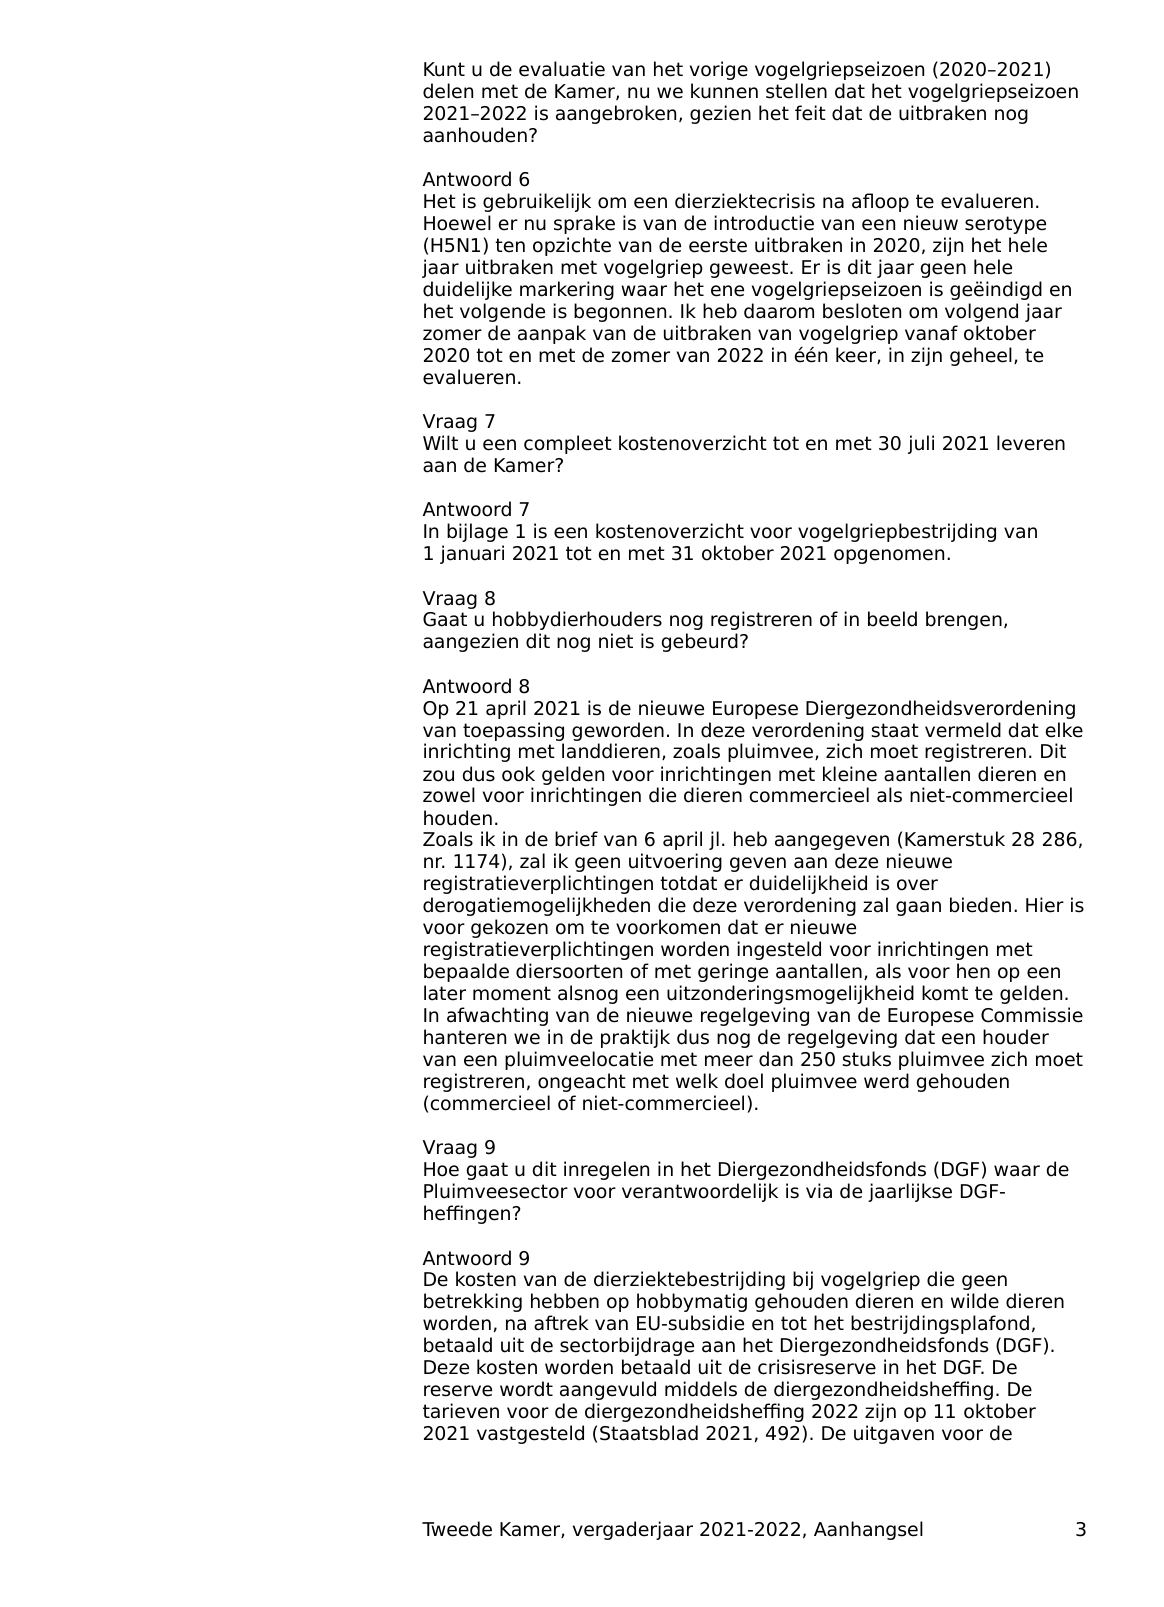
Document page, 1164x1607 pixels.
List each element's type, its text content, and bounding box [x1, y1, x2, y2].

text Antwoord 9 [422, 1247, 1087, 1269]
text In afwachting van de nieuwe regelgeving van de Europese Commissie hanteren we in de praktijk dus nog de regelgeving dat een houder van een pluimveelocatie met meer dan 250 stuks pluimvee zich moet registreren, ongeacht met welk doel pluimvee werd gehouden (commercieel of niet-commercieel). [422, 1005, 1087, 1115]
text De kosten van de dierziektebestrijding bij vogelgriep die geen betrekking hebben op hobbymatig gehouden dieren en wilde dieren worden, na aftrek van EU-subsidie en tot het bestrijdingsplafond, betaald uit de sectorbijdrage aan het Diergezondheidsfonds (DGF). Deze kosten worden betaald uit de crisisreserve in het DGF. De reserve wordt aangevuld middels de diergezondheidsheffing. De tarieven voor de diergezondheidsheffing 2022 zijn op 11 oktober 2021 vastgesteld (Staatsblad 2021, 492). De uitgaven voor de [422, 1269, 1087, 1445]
text Vraag 8 [422, 587, 1087, 609]
text Gaat u hobbydierhouders nog registreren of in beeld brengen, aangezien dit nog niet is gebeurd? [422, 609, 1087, 653]
text Het is gebruikelijk om een dierziektecrisis na afloop te evalueren. Hoewel er nu sprake is van de introductie van een nieuw serotype (H5N1) ten opzichte van de eerste uitbraken in 2020, zijn het hele jaar uitbraken met vogelgriep geweest. Er is dit jaar geen hele duidelijke markering waar het ene vogelgriepseizoen is geëindigd en het volgende is begonnen. Ik heb daarom besloten om volgend jaar zomer de aanpak van de uitbraken van vogelgriep vanaf oktober 2020 tot en met de zomer van 2022 in één keer, in zijn geheel, te evalueren. [422, 191, 1087, 389]
text Antwoord 8 [422, 676, 1087, 697]
text Op 21 april 2021 is de nieuwe Europese Diergezondheidsverordening van toepassing geworden. In deze verordening staat vermeld dat elke inrichting met landdieren, zoals pluimvee, zich moet registreren. Dit zou dus ook gelden voor inrichtingen met kleine aantallen dieren en zowel voor inrichtingen die dieren commercieel als niet-commercieel houden. [422, 697, 1087, 829]
text Vraag 7 [422, 411, 1087, 433]
text Kunt u de evaluatie van het vorige vogelgriepseizoen (2020–2021) delen met de Kamer, nu we kunnen stellen dat het vogelgriepseizoen 2021–2022 is aangebroken, gezien het feit dat de uitbraken nog aanhouden? [422, 59, 1087, 147]
text Vraag 9 [422, 1137, 1087, 1159]
text Zoals ik in de brief van 6 april jl. heb aangegeven (Kamerstuk 28 286, nr. 1174), zal ik geen uitvoering geven aan deze nieuwe registratieverplichtingen totdat er duidelijkheid is over derogatiemogelijkheden die deze verordening zal gaan bieden. Hier is voor gekozen om te voorkomen dat er nieuwe registratieverplichtingen worden ingesteld voor inrichtingen met bepaalde diersoorten of met geringe aantallen, als voor hen op een later moment alsnog een uitzonderingsmogelijkheid komt te gelden. [422, 829, 1087, 1005]
text Antwoord 6 [422, 169, 1087, 191]
text Hoe gaat u dit inregelen in het Diergezondheidsfonds (DGF) waar de Pluimveesector voor verantwoordelijk is via de jaarlijkse DGF-heffingen? [422, 1159, 1087, 1225]
text In bijlage 1 is een kostenoverzicht voor vogelgriepbestrijding van 1 januari 2021 tot en met 31 oktober 2021 opgenomen. [422, 521, 1087, 565]
text Antwoord 7 [422, 499, 1087, 521]
text Wilt u een compleet kostenoverzicht tot en met 30 juli 2021 leveren aan de Kamer? [422, 433, 1087, 477]
